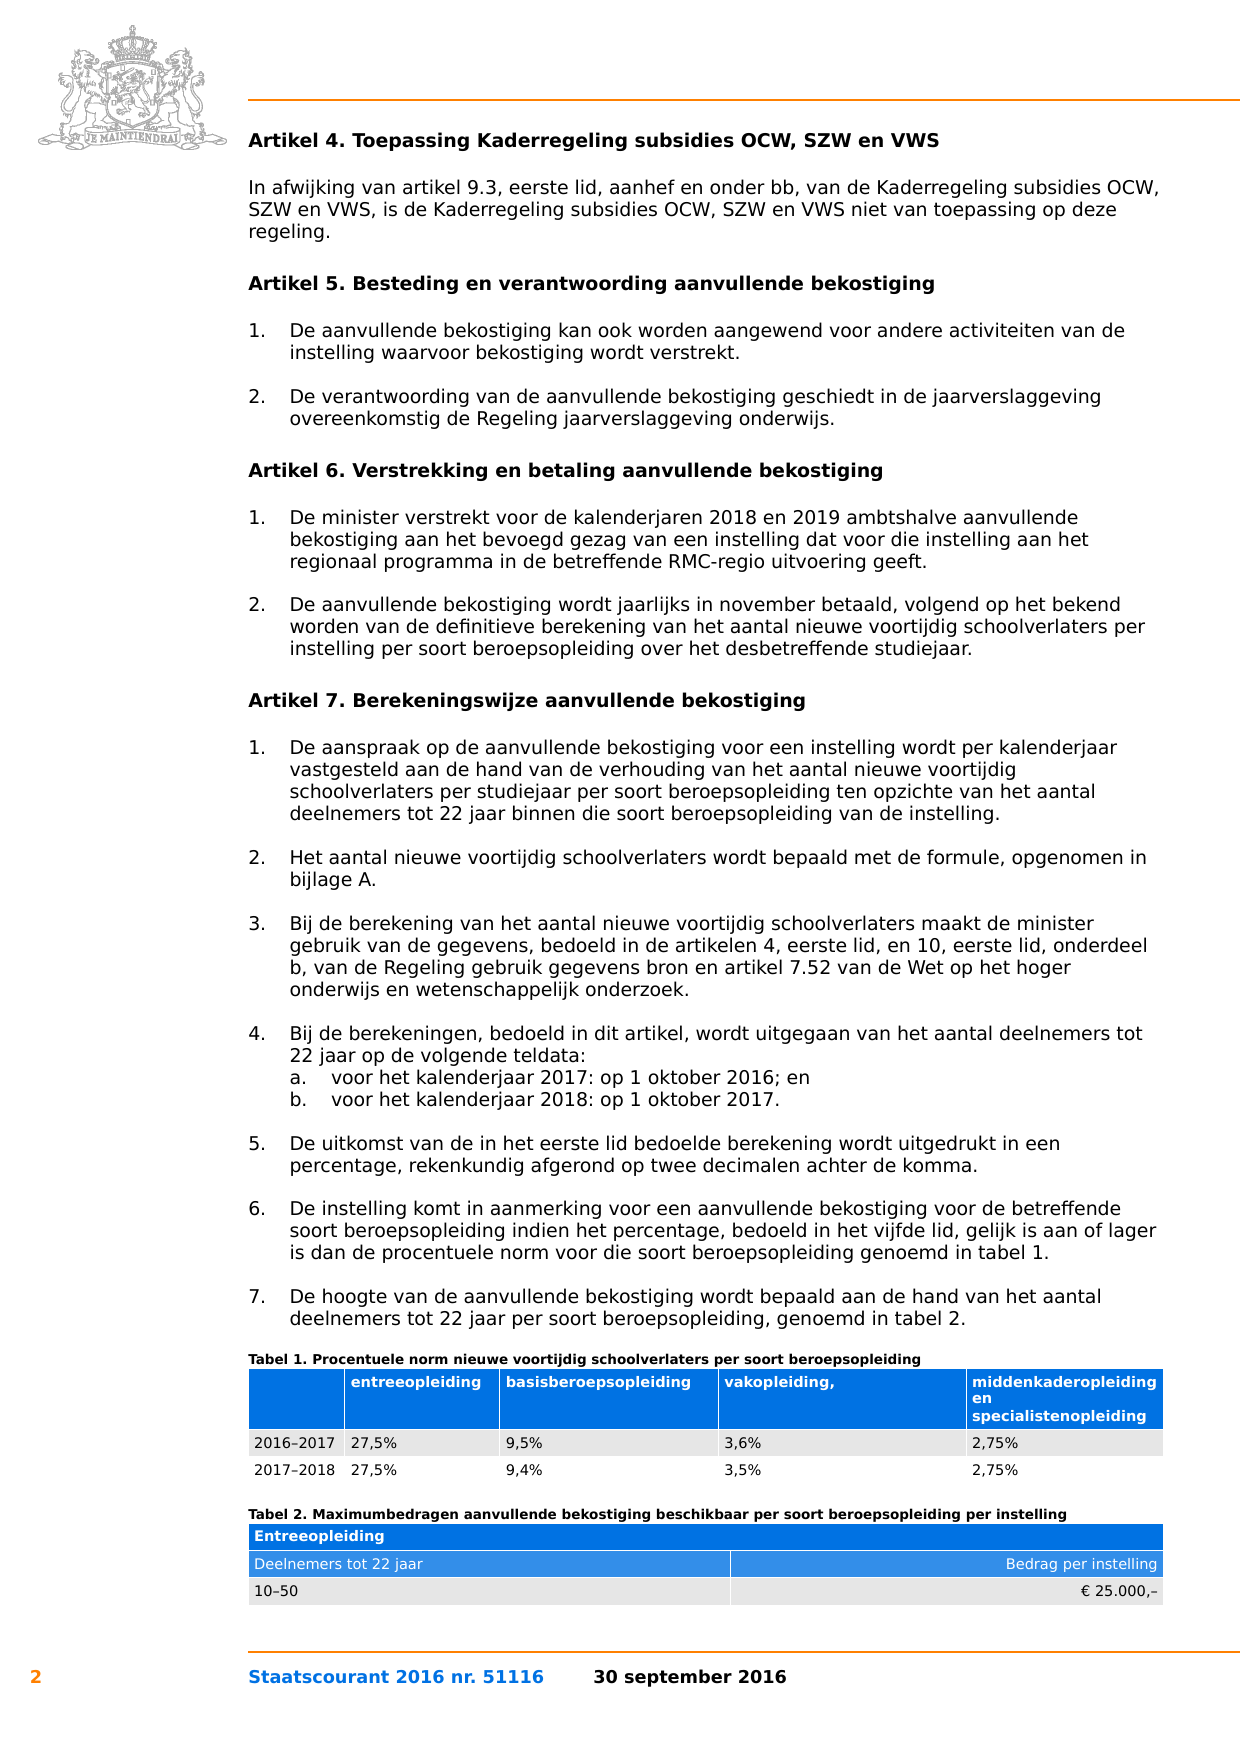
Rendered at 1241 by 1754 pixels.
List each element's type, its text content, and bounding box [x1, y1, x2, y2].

table_cell vakopleiding, [719, 1369, 966, 1429]
table_cell 2,75% [967, 1430, 1163, 1456]
subtitle Artikel 4. Toepassing Kaderregeling subsidies OCW, SZW en VWS [248, 130, 1163, 152]
text 1. De aanvullende bekostiging kan ook worden aangewend voor andere activiteiten van de instelling waarvoor bekostiging wordt verstrekt. [248, 320, 1163, 364]
picture [38, 25, 227, 150]
text 2. Het aantal nieuwe voortijdig schoolverlaters wordt bepaald met de formule, opgenomen in bijlage A. [248, 847, 1163, 891]
text 1. De minister verstrekt voor de kalenderjaren 2018 en 2019 ambtshalve aanvullende bekostiging aan het bevoegd gezag van een instelling dat voor die instelling aan het regionaal programma in de betreffende RMC-regio uitvoering geeft. [248, 507, 1163, 572]
text b. voor het kalenderjaar 2018: op 1 oktober 2017. [289, 1089, 1163, 1111]
table_cell 3,6% [719, 1430, 966, 1456]
table_cell Bedrag per instelling [731, 1551, 1163, 1577]
text 2. De aanvullende bekostiging wordt jaarlijks in november betaald, volgend op het bekend worden van de definitieve berekening van het aantal nieuwe voortijdig schoolverlaters per instelling per soort beroepsopleiding over het desbetreffende studiejaar. [248, 594, 1163, 660]
table_cell 2016–2017 [249, 1430, 344, 1456]
table_cell 9,5% [500, 1430, 718, 1456]
text In afwijking van artikel 9.3, eerste lid, aanhef en onder bb, van de Kaderregeling subsidies OCW, SZW en VWS, is de Kaderregeling subsidies OCW, SZW en VWS niet van toepassing op deze regeling. [248, 177, 1163, 243]
table_cell basisberoepsopleiding [500, 1369, 718, 1429]
table_cell 10–50 [249, 1578, 730, 1605]
table_cell 27,5% [345, 1430, 499, 1456]
table_cell € 25.000,– [731, 1578, 1163, 1605]
subtitle Artikel 6. Verstrekking en betaling aanvullende bekostiging [248, 459, 1163, 482]
text 1. De aanspraak op de aanvullende bekostiging voor een instelling wordt per kalenderjaar vastgesteld aan de hand van de verhouding van het aantal nieuwe voortijdig schoolverlaters per studiejaar per soort beroepsopleiding ten opzichte van het aantal deelnemers tot 22 jaar binnen die soort beroepsopleiding van de instelling. [248, 737, 1163, 825]
table_cell Deelnemers tot 22 jaar [249, 1551, 730, 1577]
table_cell 2,75% [967, 1458, 1163, 1484]
table_cell 9,4% [500, 1458, 718, 1484]
text 3. Bij de berekening van het aantal nieuwe voortijdig schoolverlaters maakt de minister gebruik van de gegevens, bedoeld in de artikelen 4, eerste lid, en 10, eerste lid, onderdeel b, van de Regeling gebruik gegevens bron en artikel 7.52 van de Wet op het hoger onderwijs en wetenschappelijk onderzoek. [248, 913, 1163, 1001]
table_cell middenkaderopleiding en specialistenopleiding [967, 1369, 1163, 1429]
table_cell Entreeopleiding [249, 1524, 1163, 1550]
subtitle Artikel 7. Berekeningswijze aanvullende bekostiging [248, 690, 1163, 712]
table_header Tabel 2. Maximumbedragen aanvullende bekostiging beschikbaar per soort beroepsopleiding per instelling [248, 1507, 1163, 1522]
text 4. Bij de berekeningen, bedoeld in dit artikel, wordt uitgegaan van het aantal deelnemers tot 22 jaar op de volgende teldata: [248, 1023, 1163, 1067]
table_cell 2017–2018 [249, 1458, 344, 1484]
text 7. De hoogte van de aanvullende bekostiging wordt bepaald aan de hand van het aantal deelnemers tot 22 jaar per soort beroepsopleiding, genoemd in tabel 2. [248, 1286, 1163, 1330]
table_cell entreeopleiding [345, 1369, 499, 1429]
subtitle Artikel 5. Besteding en verantwoording aanvullende bekostiging [248, 273, 1163, 295]
text 5. De uitkomst van de in het eerste lid bedoelde berekening wordt uitgedrukt in een percentage, rekenkundig afgerond op twee decimalen achter de komma. [248, 1132, 1163, 1176]
text a. voor het kalenderjaar 2017: op 1 oktober 2016; en [289, 1067, 1163, 1089]
text 2. De verantwoording van de aanvullende bekostiging geschiedt in de jaarverslaggeving overeenkomstig de Regeling jaarverslaggeving onderwijs. [248, 386, 1163, 429]
text 6. De instelling komt in aanmerking voor een aanvullende bekostiging voor de betreffende soort beroepsopleiding indien het percentage, bedoeld in het vijfde lid, gelijk is aan of lager is dan de procentuele norm voor die soort beroepsopleiding genoemd in tabel 1. [248, 1198, 1163, 1264]
table_cell 3,5% [719, 1458, 966, 1484]
table_header Tabel 1. Procentuele norm nieuwe voortijdig schoolverlaters per soort beroepsopleiding [248, 1352, 1163, 1368]
table_cell [249, 1369, 344, 1429]
table_cell 27,5% [345, 1458, 499, 1484]
